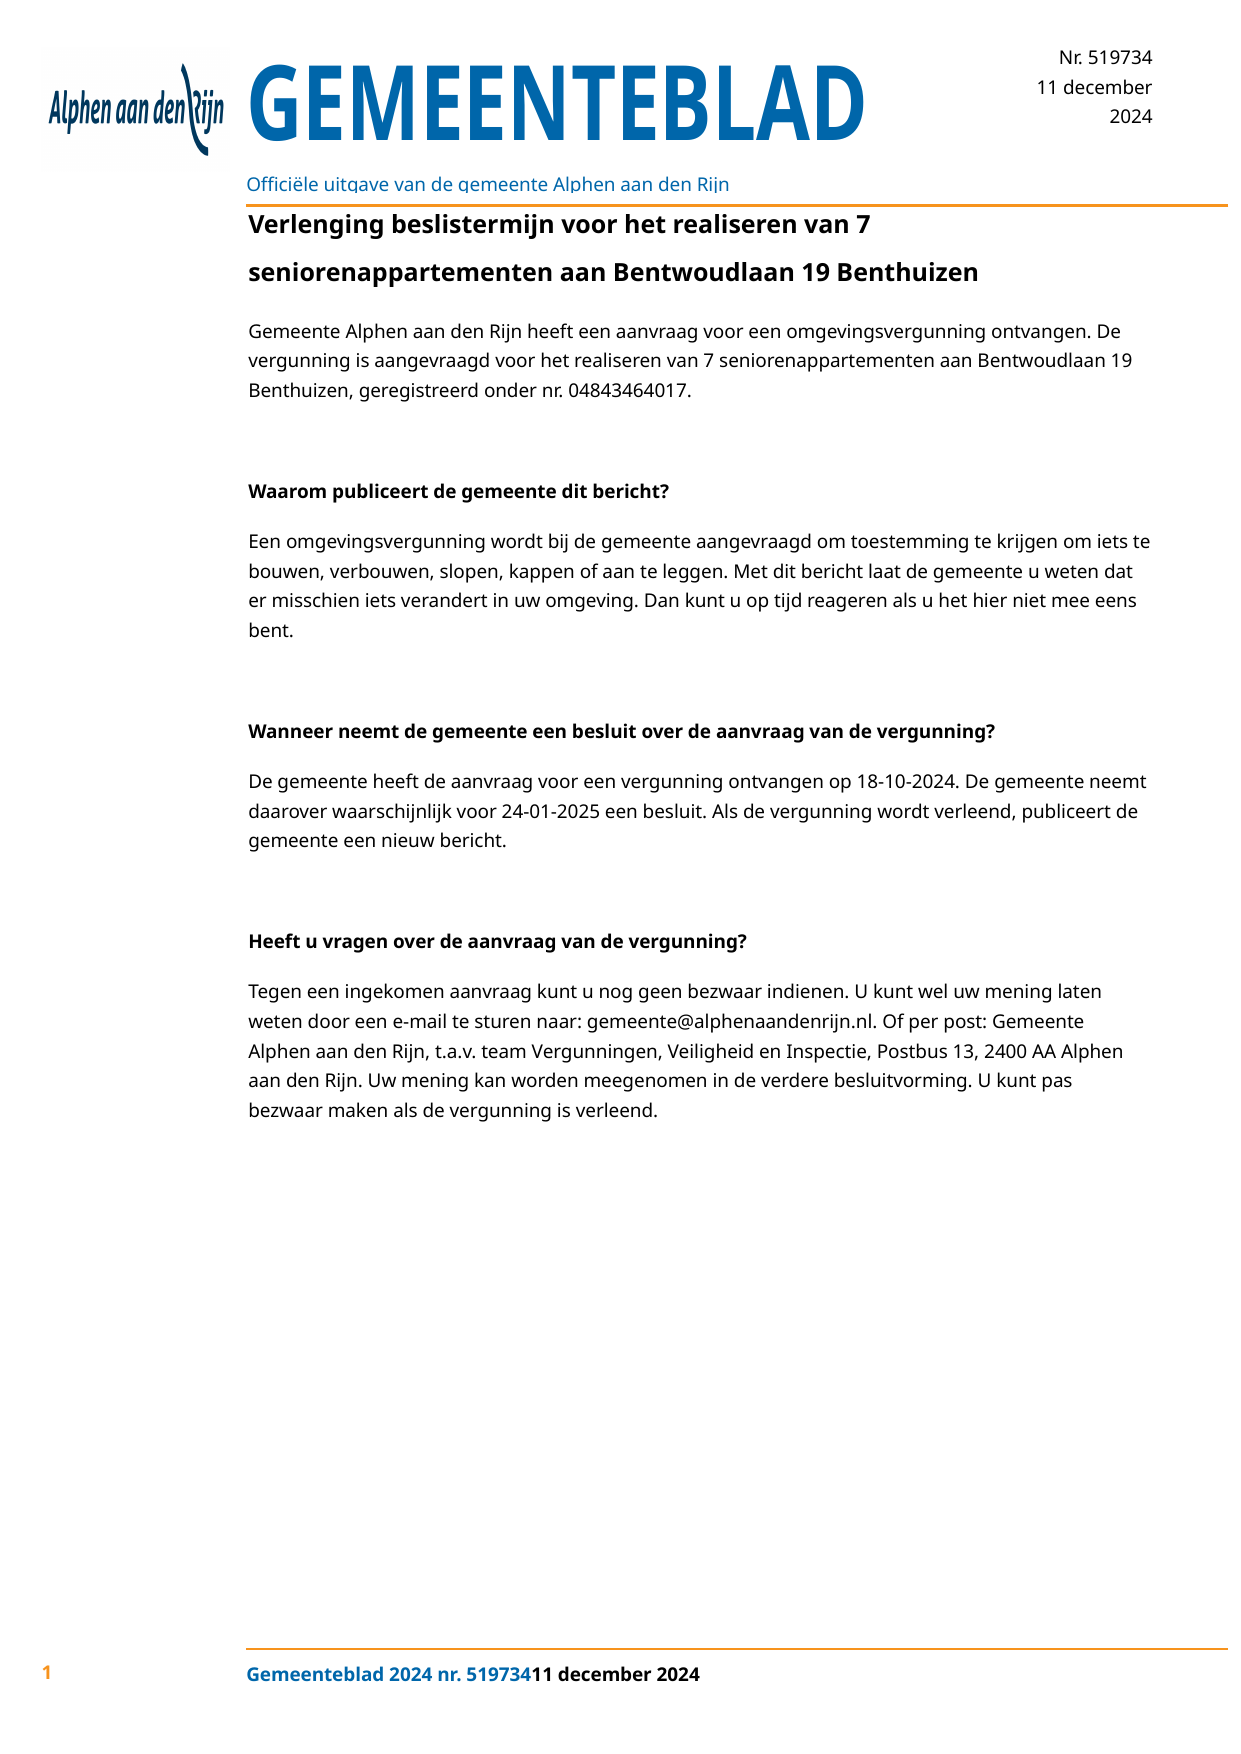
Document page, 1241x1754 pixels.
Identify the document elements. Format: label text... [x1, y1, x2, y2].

picture [41, 47, 231, 172]
text Waarom publiceert de gemeente dit bericht? [248, 478, 1152, 504]
text Heeft u vragen over de aanvraag van de vergunning? [248, 928, 1152, 954]
text De gemeente heeft de aanvraag voor een vergunning ontvangen op 18-10-2024. De gemeente neemt daarover waarschijnlijk voor 24-01-2025 een besluit. Als de vergunning wordt verleend, publiceert de gemeente een nieuw bericht. [248, 768, 1152, 853]
text Gemeente Alphen aan den Rijn heeft een aanvraag voor een omgevingsvergunning ontvangen. De vergunning is aangevraagd voor het realiseren van 7 seniorenappartementen aan Bentwoudlaan 19 Benthuizen, geregistreerd onder nr. 04843464017. [248, 318, 1152, 403]
text Wanneer neemt de gemeente een besluit over de aanvraag van de vergunning? [248, 718, 1152, 744]
text Een omgevingsvergunning wordt bij de gemeente aangevraagd om toestemming te krijgen om iets te bouwen, verbouwen, slopen, kappen of aan te leggen. Met dit bericht laat de gemeente u weten dat er misschien iets verandert in uw omgeving. Dan kunt u op tijd reageren als u het hier niet mee eens bent. [248, 528, 1152, 643]
text Verlenging beslistermijn voor het realiseren van 7 seniorenappartementen aan Bentwoudlaan 19 Benthuizen [248, 207, 1152, 288]
text Tegen een ingekomen aanvraag kunt u nog geen bezwaar indienen. U kunt wel uw mening laten weten door een e-mail te sturen naar: gemeente@alphenaandenrijn.nl. Of per post: Gemeente Alphen aan den Rijn, t.a.v. team Vergunningen, Veiligheid en Inspectie, Postbus 13, 2400 AA Alphen aan den Rijn. Uw mening kan worden meegenomen in de verdere besluitvorming. U kunt pas bezwaar maken als de vergunning is verleend. [248, 979, 1152, 1123]
